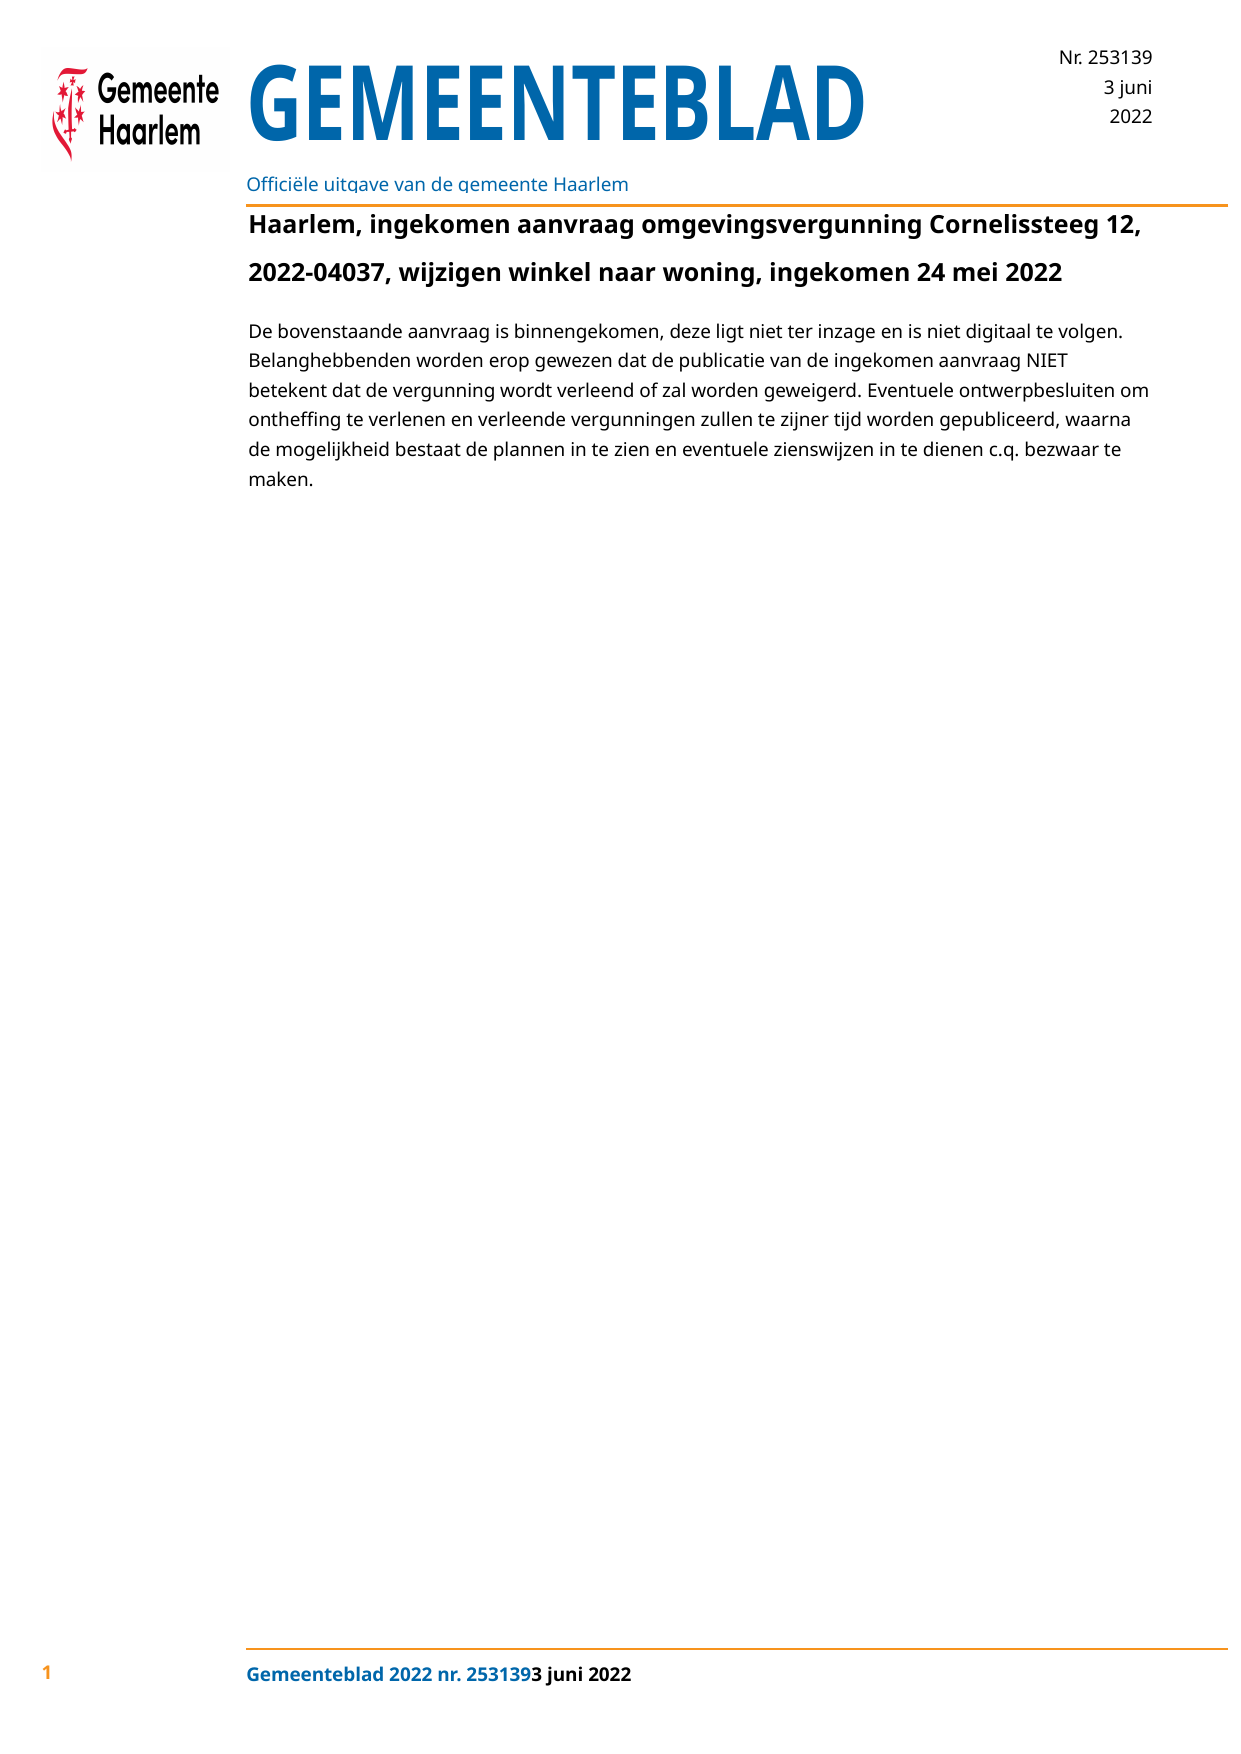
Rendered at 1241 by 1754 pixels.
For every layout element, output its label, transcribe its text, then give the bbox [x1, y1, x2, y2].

text Haarlem, ingekomen aanvraag omgevingsvergunning Cornelissteeg 12, 2022-04037, wijzigen winkel naar woning, ingekomen 24 mei 2022 [248, 207, 1152, 288]
text De bovenstaande aanvraag is binnengekomen, deze ligt niet ter inzage en is niet digitaal te volgen. Belanghebbenden worden erop gewezen dat de publicatie van de ingekomen aanvraag NIET betekent dat de vergunning wordt verleend of zal worden geweigerd. Eventuele ontwerpbesluiten om ontheffing te verlenen en verleende vergunningen zullen te zijner tijd worden gepubliceerd, waarna de mogelijkheid bestaat de plannen in te zien en eventuele zienswijzen in te dienen c.q. bezwaar te maken. [248, 318, 1152, 492]
picture [41, 47, 231, 172]
